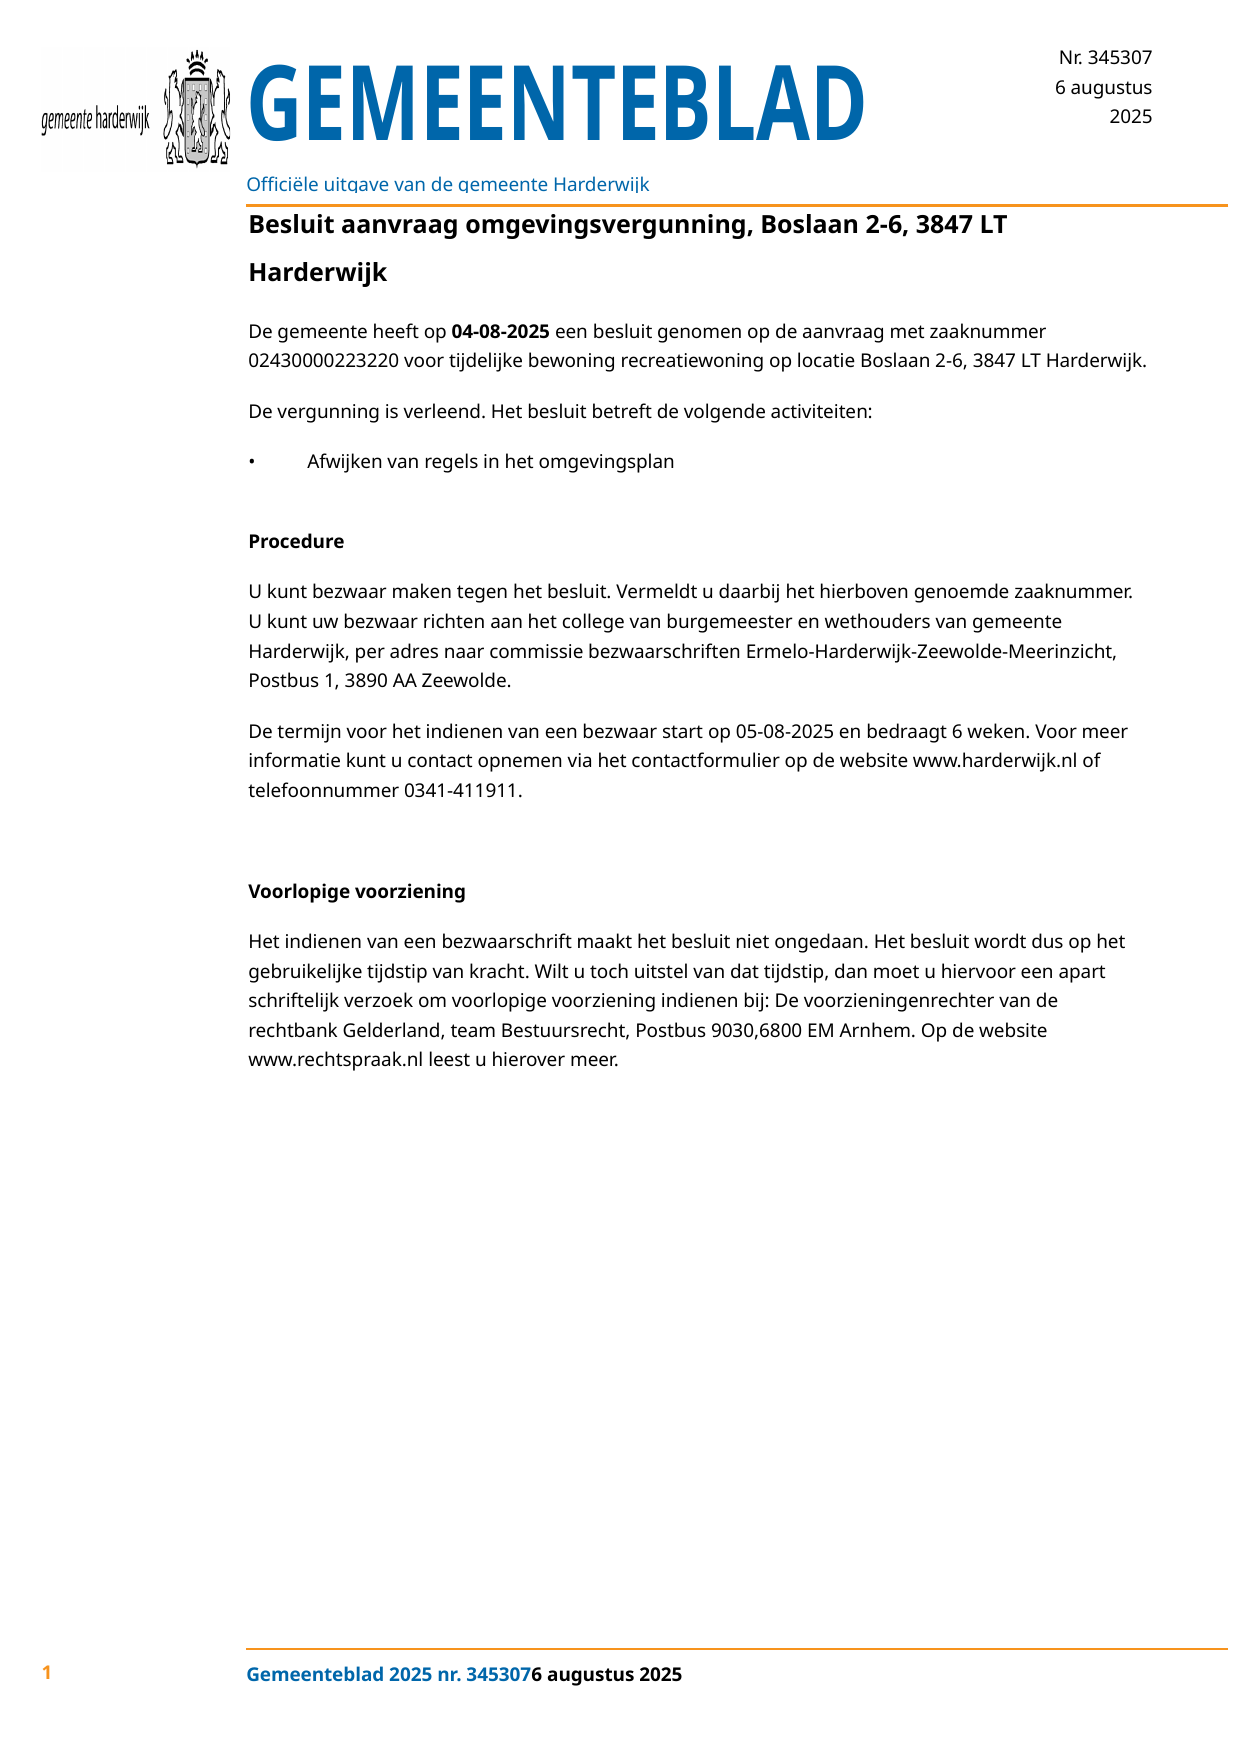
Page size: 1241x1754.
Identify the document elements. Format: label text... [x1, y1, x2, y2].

text Procedure [248, 528, 1152, 554]
text De termijn voor het indienen van een bezwaar start op 05-08-2025 en bedraagt 6 weken. Voor meer informatie kunt u contact opnemen via het contactformulier op de website www.harderwijk.nl of telefoonnummer 0341-411911. [248, 718, 1152, 803]
text De gemeente heeft op 04-08-2025 een besluit genomen op de aanvraag met zaaknummer 02430000223220 voor tijdelijke bewoning recreatiewoning op locatie Boslaan 2-6, 3847 LT Harderwijk. [248, 318, 1152, 373]
text U kunt bezwaar maken tegen het besluit. Vermeldt u daarbij het hierboven genoemde zaaknummer. U kunt uw bezwaar richten aan het college van burgemeester en wethouders van gemeente Harderwijk, per adres naar commissie bezwaarschriften Ermelo-Harderwijk-Zeewolde-Meerinzicht, Postbus 1, 3890 AA Zeewolde. [248, 579, 1152, 693]
list Afwijken van regels in het omgevingsplan [248, 448, 1152, 474]
text Besluit aanvraag omgevingsvergunning, Boslaan 2-6, 3847 LT Harderwijk [248, 207, 1152, 288]
text De vergunning is verleend. Het besluit betreft de volgende activiteiten: [248, 398, 1152, 424]
picture [41, 47, 231, 172]
text Het indienen van een bezwaarschrift maakt het besluit niet ongedaan. Het besluit wordt dus op het gebruikelijke tijdstip van kracht. Wilt u toch uitstel van dat tijdstip, dan moet u hiervoor een apart schriftelijk verzoek om voorlopige voorziening indienen bij: De voorzieningenrechter van de rechtbank Gelderland, team Bestuursrecht, Postbus 9030,6800 EM Arnhem. Op de website www.rechtspraak.nl leest u hierover meer. [248, 928, 1152, 1072]
text Voorlopige voorziening [248, 878, 1152, 904]
